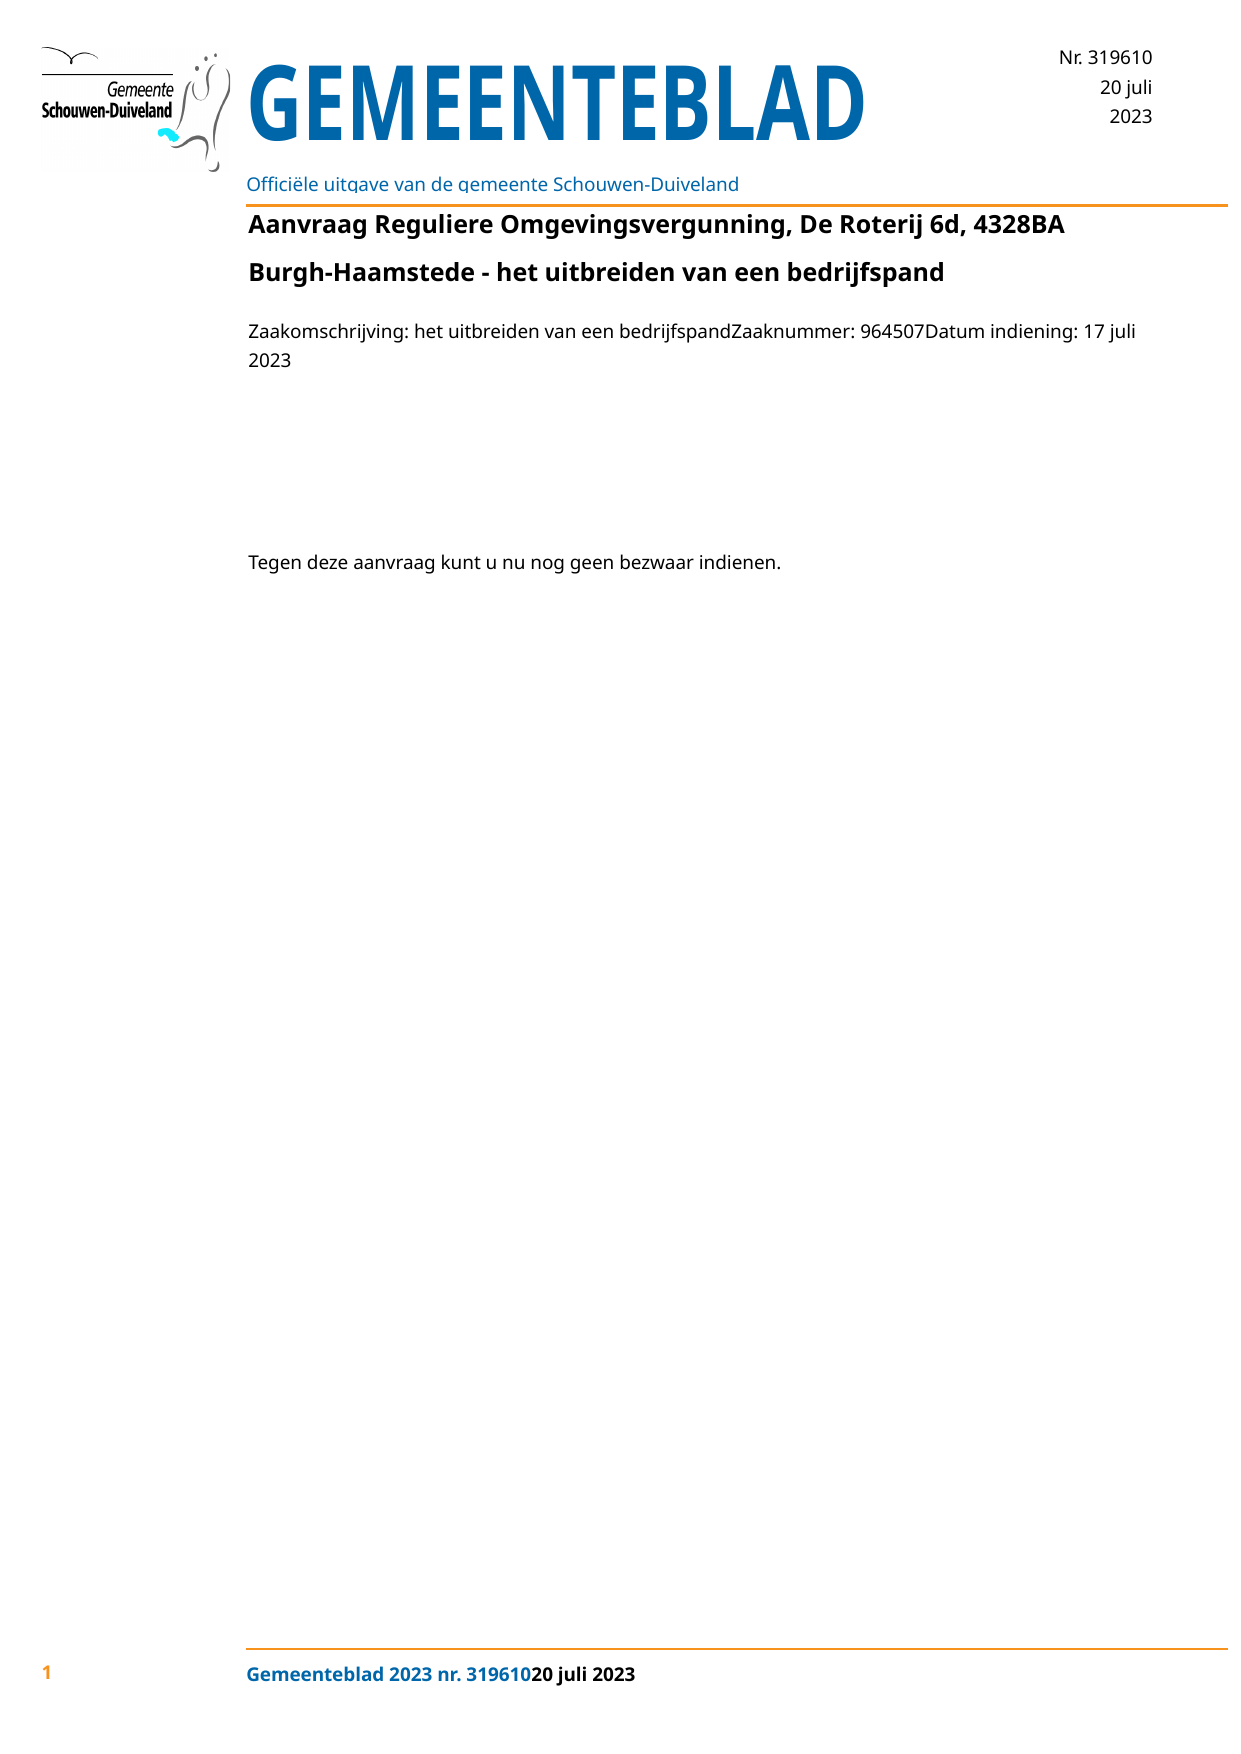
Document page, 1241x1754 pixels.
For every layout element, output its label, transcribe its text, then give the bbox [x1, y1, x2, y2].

text Tegen deze aanvraag kunt u nu nog geen bezwaar indienen. [248, 549, 1152, 575]
text Zaakomschrijving: het uitbreiden van een bedrijfspandZaaknummer: 964507Datum indiening: 17 juli 2023 [248, 318, 1152, 373]
picture [41, 47, 231, 172]
text Aanvraag Reguliere Omgevingsvergunning, De Roterij 6d, 4328BA Burgh-Haamstede - het uitbreiden van een bedrijfspand [248, 207, 1152, 288]
